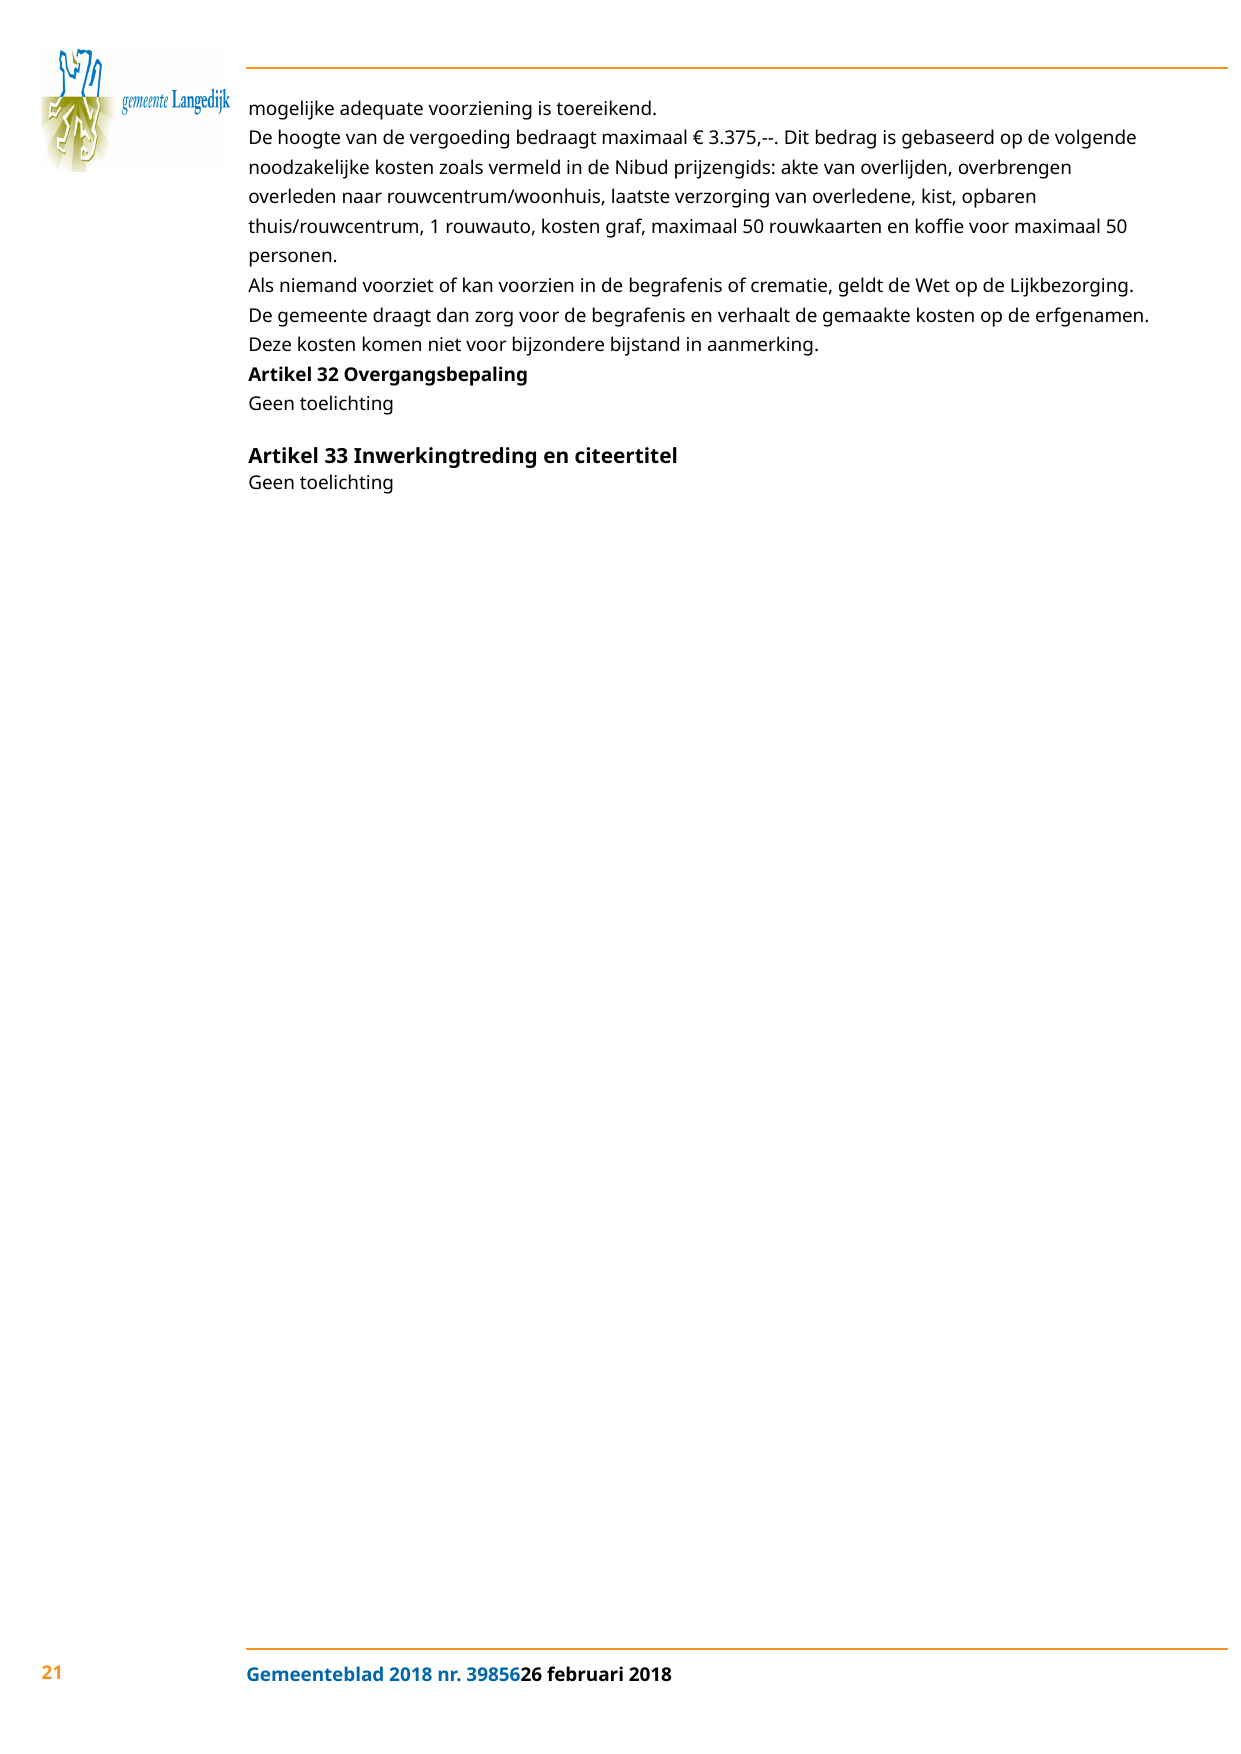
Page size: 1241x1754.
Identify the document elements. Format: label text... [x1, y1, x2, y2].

picture [41, 47, 231, 172]
text Artikel 33 Inwerkingtreding en citeertitel [248, 441, 1152, 469]
text Artikel 32 Overgangsbepaling [248, 361, 1152, 387]
text Geen toelichting [248, 469, 1152, 495]
text Geen toelichting [248, 391, 1152, 416]
text De hoogte van de vergoeding bedraagt maximaal € 3.375,--. Dit bedrag is gebaseerd op de volgende noodzakelijke kosten zoals vermeld in de Nibud prijzengids: akte van overlijden, overbrengen overleden naar rouwcentrum/woonhuis, laatste verzorging van overledene, kist, opbaren thuis/rouwcentrum, 1 rouwauto, kosten graf, maximaal 50 rouwkaarten en koffie voor maximaal 50 personen. [248, 124, 1152, 268]
text mogelijke adequate voorziening is toereikend. [248, 95, 1152, 121]
text Als niemand voorziet of kan voorzien in de begrafenis of crematie, geldt de Wet op de Lijkbezorging. De gemeente draagt dan zorg voor de begrafenis en verhaalt de gemaakte kosten op de erfgenamen. Deze kosten komen niet voor bijzondere bijstand in aanmerking. [248, 272, 1152, 357]
